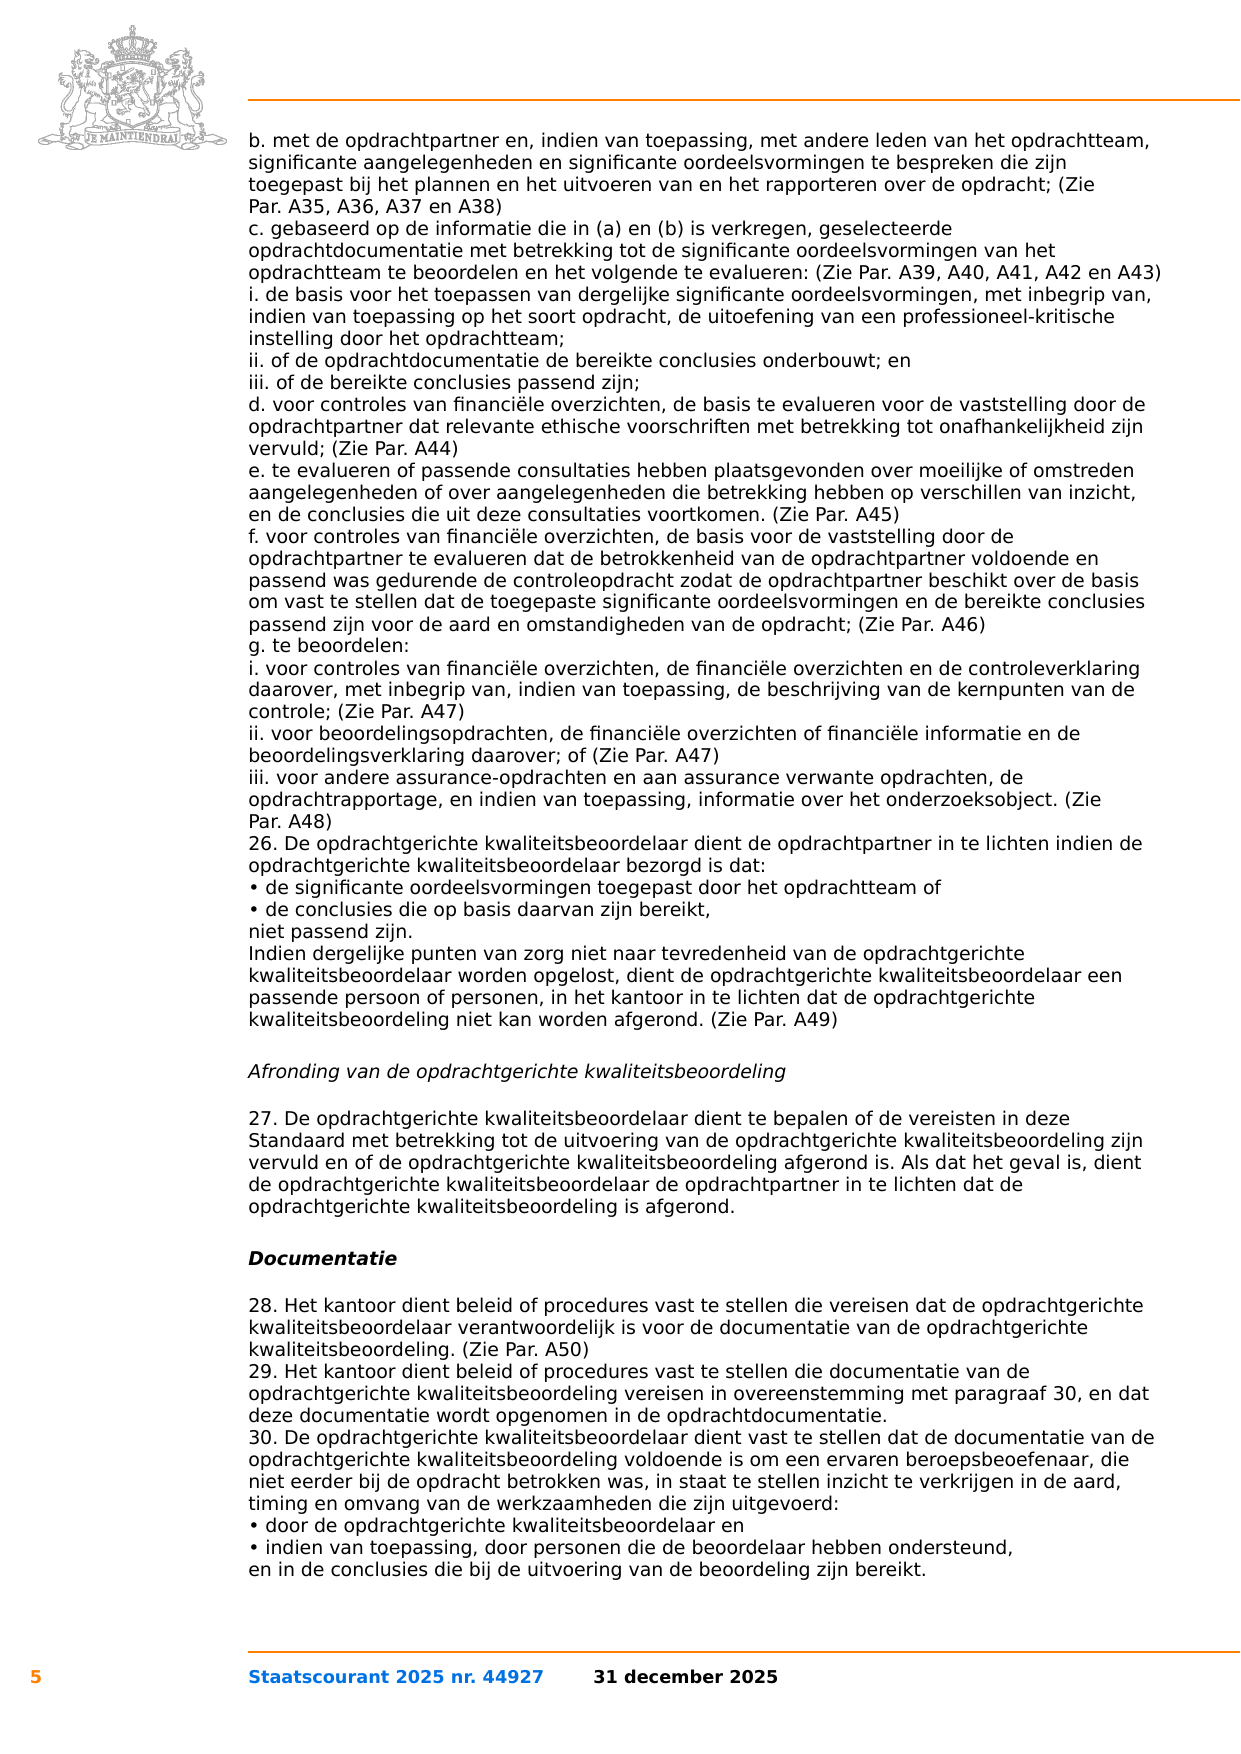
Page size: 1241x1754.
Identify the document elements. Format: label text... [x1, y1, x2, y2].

text d. voor controles van financiële overzichten, de basis te evalueren voor de vaststelling door de opdrachtpartner dat relevante ethische voorschriften met betrekking tot onafhankelijkheid zijn vervuld; (Zie Par. A44) [248, 394, 1163, 459]
text 29. Het kantoor dient beleid of procedures vast te stellen die documentatie van de opdrachtgerichte kwaliteitsbeoordeling vereisen in overeenstemming met paragraaf 30, en dat deze documentatie wordt opgenomen in de opdrachtdocumentatie. [248, 1361, 1163, 1427]
text iii. of de bereikte conclusies passend zijn; [248, 372, 1163, 394]
text niet passend zijn. [248, 921, 1163, 943]
text • indien van toepassing, door personen die de beoordelaar hebben ondersteund, [248, 1537, 1163, 1559]
subtitle Documentatie [248, 1248, 1163, 1270]
text ii. voor beoordelingsopdrachten, de financiële overzichten of financiële informatie en de beoordelingsverklaring daarover; of (Zie Par. A47) [248, 723, 1163, 767]
text • de significante oordeelsvormingen toegepast door het opdrachtteam of [248, 877, 1163, 899]
text b. met de opdrachtpartner en, indien van toepassing, met andere leden van het opdrachtteam, significante aangelegenheden en significante oordeelsvormingen te bespreken die zijn toegepast bij het plannen en het uitvoeren van en het rapporteren over de opdracht; (Zie Par. A35, A36, A37 en A38) [248, 130, 1163, 218]
text iii. voor andere assurance-opdrachten en aan assurance verwante opdrachten, de opdrachtrapportage, en indien van toepassing, informatie over het onderzoeksobject. (Zie Par. A48) [248, 767, 1163, 833]
text 26. De opdrachtgerichte kwaliteitsbeoordelaar dient de opdrachtpartner in te lichten indien de opdrachtgerichte kwaliteitsbeoordelaar bezorgd is dat: [248, 833, 1163, 877]
text f. voor controles van financiële overzichten, de basis voor de vaststelling door de opdrachtpartner te evalueren dat de betrokkenheid van de opdrachtpartner voldoende en passend was gedurende de controleopdracht zodat de opdrachtpartner beschikt over de basis om vast te stellen dat de toegepaste significante oordeelsvormingen en de bereikte conclusies passend zijn voor de aard en omstandigheden van de opdracht; (Zie Par. A46) [248, 526, 1163, 635]
text g. te beoordelen: [248, 635, 1163, 657]
text en in de conclusies die bij de uitvoering van de beoordeling zijn bereikt. [248, 1559, 1163, 1581]
text i. voor controles van financiële overzichten, de financiële overzichten en de controleverklaring daarover, met inbegrip van, indien van toepassing, de beschrijving van de kernpunten van de controle; (Zie Par. A47) [248, 657, 1163, 723]
text 27. De opdrachtgerichte kwaliteitsbeoordelaar dient te bepalen of de vereisten in deze Standaard met betrekking tot de uitvoering van de opdrachtgerichte kwaliteitsbeoordeling zijn vervuld en of de opdrachtgerichte kwaliteitsbeoordeling afgerond is. Als dat het geval is, dient de opdrachtgerichte kwaliteitsbeoordelaar de opdrachtpartner in te lichten dat de opdrachtgerichte kwaliteitsbeoordeling is afgerond. [248, 1108, 1163, 1218]
text ii. of de opdrachtdocumentatie de bereikte conclusies onderbouwt; en [248, 350, 1163, 372]
text 30. De opdrachtgerichte kwaliteitsbeoordelaar dient vast te stellen dat de documentatie van de opdrachtgerichte kwaliteitsbeoordeling voldoende is om een ervaren beroepsbeoefenaar, die niet eerder bij de opdracht betrokken was, in staat te stellen inzicht te verkrijgen in de aard, timing en omvang van de werkzaamheden die zijn uitgevoerd: [248, 1427, 1163, 1515]
text Indien dergelijke punten van zorg niet naar tevredenheid van de opdrachtgerichte kwaliteitsbeoordelaar worden opgelost, dient de opdrachtgerichte kwaliteitsbeoordelaar een passende persoon of personen, in het kantoor in te lichten dat de opdrachtgerichte kwaliteitsbeoordeling niet kan worden afgerond. (Zie Par. A49) [248, 943, 1163, 1031]
text • door de opdrachtgerichte kwaliteitsbeoordelaar en [248, 1515, 1163, 1537]
text c. gebaseerd op de informatie die in (a) en (b) is verkregen, geselecteerde opdrachtdocumentatie met betrekking tot de significante oordeelsvormingen van het opdrachtteam te beoordelen en het volgende te evalueren: (Zie Par. A39, A40, A41, A42 en A43) [248, 218, 1163, 284]
picture [38, 25, 227, 150]
text e. te evalueren of passende consultaties hebben plaatsgevonden over moeilijke of omstreden aangelegenheden of over aangelegenheden die betrekking hebben op verschillen van inzicht, en de conclusies die uit deze consultaties voortkomen. (Zie Par. A45) [248, 459, 1163, 526]
text 28. Het kantoor dient beleid of procedures vast te stellen die vereisen dat de opdrachtgerichte kwaliteitsbeoordelaar verantwoordelijk is voor de documentatie van de opdrachtgerichte kwaliteitsbeoordeling. (Zie Par. A50) [248, 1295, 1163, 1361]
subtitle Afronding van de opdrachtgerichte kwaliteitsbeoordeling [248, 1061, 1163, 1083]
text • de conclusies die op basis daarvan zijn bereikt, [248, 899, 1163, 921]
text i. de basis voor het toepassen van dergelijke significante oordeelsvormingen, met inbegrip van, indien van toepassing op het soort opdracht, de uitoefening van een professioneel-kritische instelling door het opdrachtteam; [248, 284, 1163, 350]
